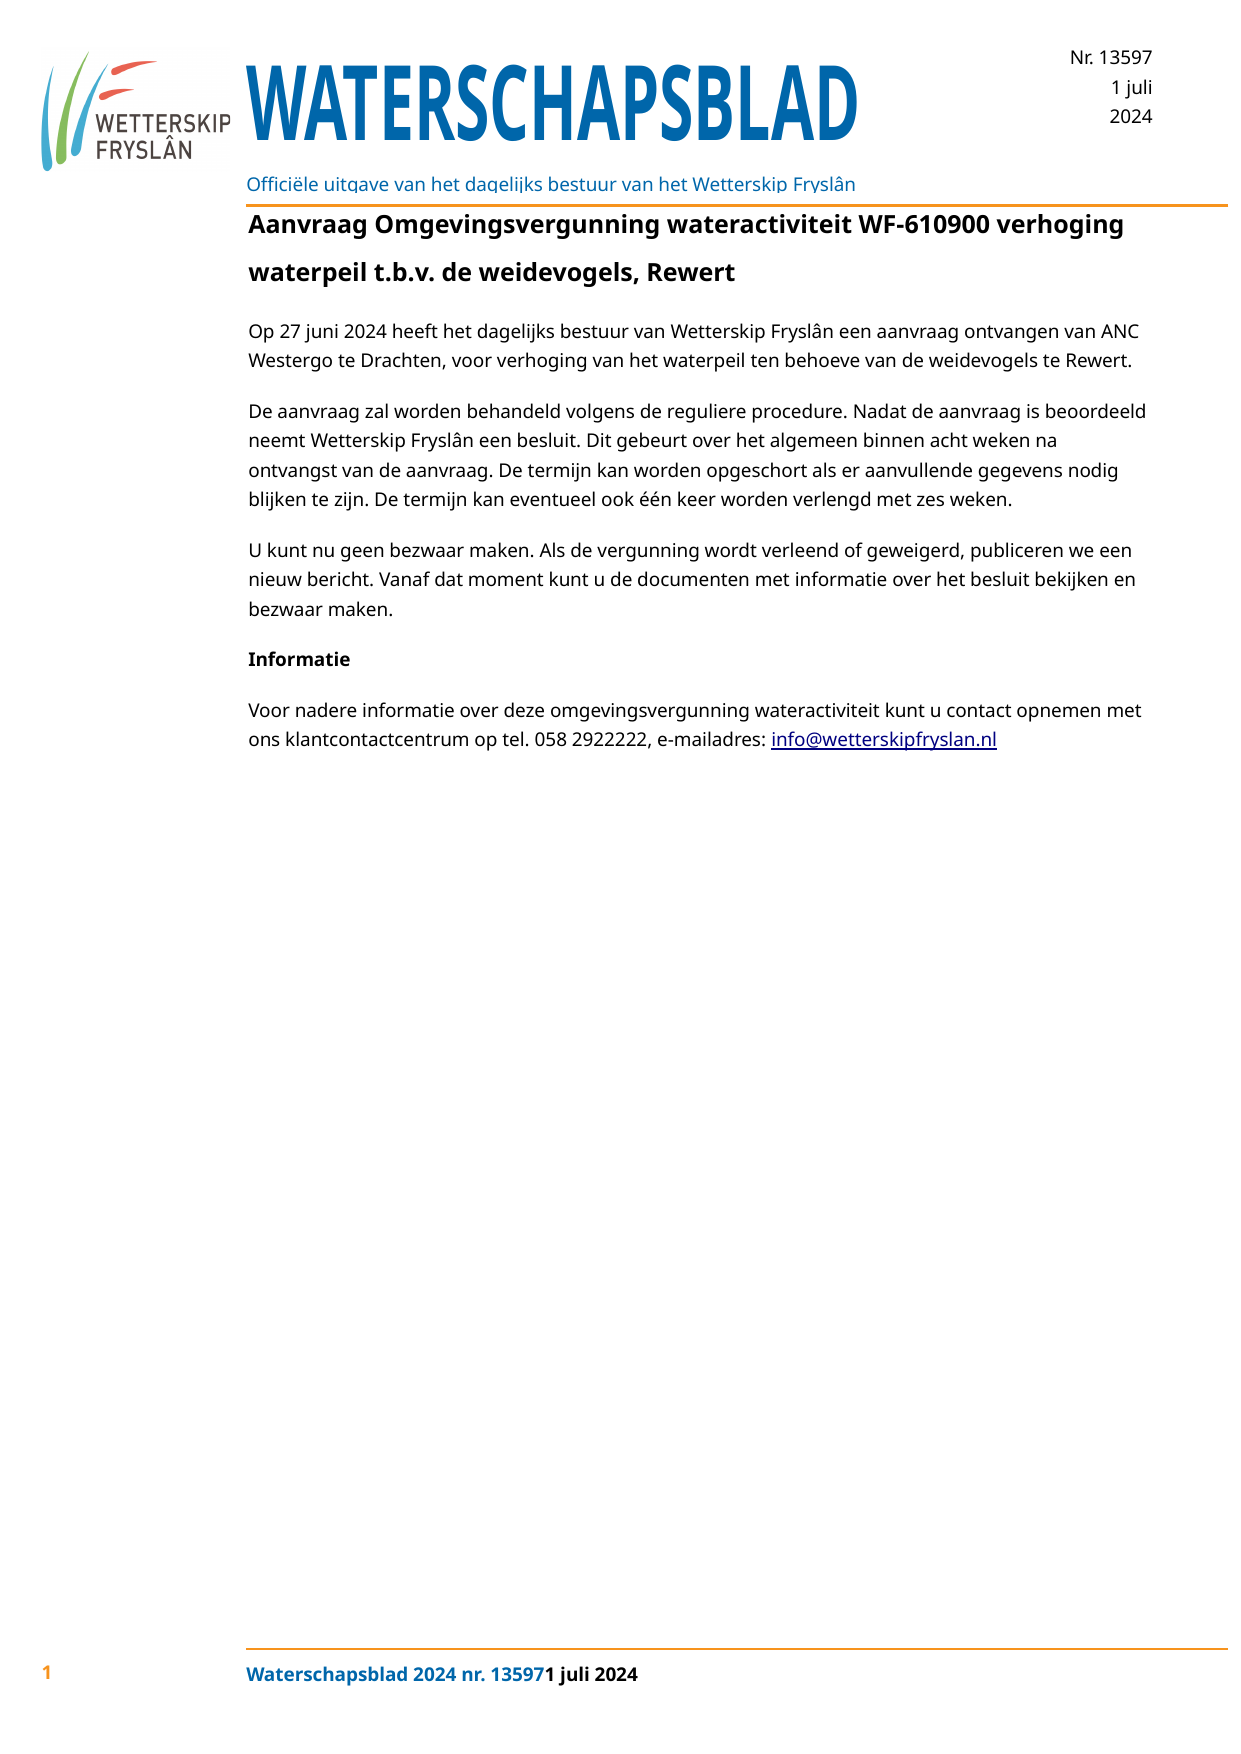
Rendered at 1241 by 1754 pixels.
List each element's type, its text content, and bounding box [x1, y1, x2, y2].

text Informatie [248, 647, 1152, 672]
text U kunt nu geen bezwaar maken. Als de vergunning wordt verleend of geweigerd, publiceren we een nieuw bericht. Vanaf dat moment kunt u de documenten met informatie over het besluit bekijken en bezwaar maken. [248, 537, 1152, 622]
text Op 27 juni 2024 heeft het dagelijks bestuur van Wetterskip Fryslân een aanvraag ontvangen van ANC Westergo te Drachten, voor verhoging van het waterpeil ten behoeve van de weidevogels te Rewert. [248, 318, 1152, 373]
text Aanvraag Omgevingsvergunning wateractiviteit WF-610900 verhoging waterpeil t.b.v. de weidevogels, Rewert [248, 207, 1152, 288]
text Voor nadere informatie over deze omgevingsvergunning wateractiviteit kunt u contact opnemen met ons klantcontactcentrum op tel. 058 2922222, e-mailadres: info@wetterskipfryslan.nl [248, 697, 1152, 752]
picture [41, 47, 231, 172]
text De aanvraag zal worden behandeld volgens de reguliere procedure. Nadat de aanvraag is beoordeeld neemt Wetterskip Fryslân een besluit. Dit gebeurt over het algemeen binnen acht weken na ontvangst van de aanvraag. De termijn kan worden opgeschort als er aanvullende gegevens nodig blijken te zijn. De termijn kan eventueel ook één keer worden verlengd met zes weken. [248, 398, 1152, 512]
